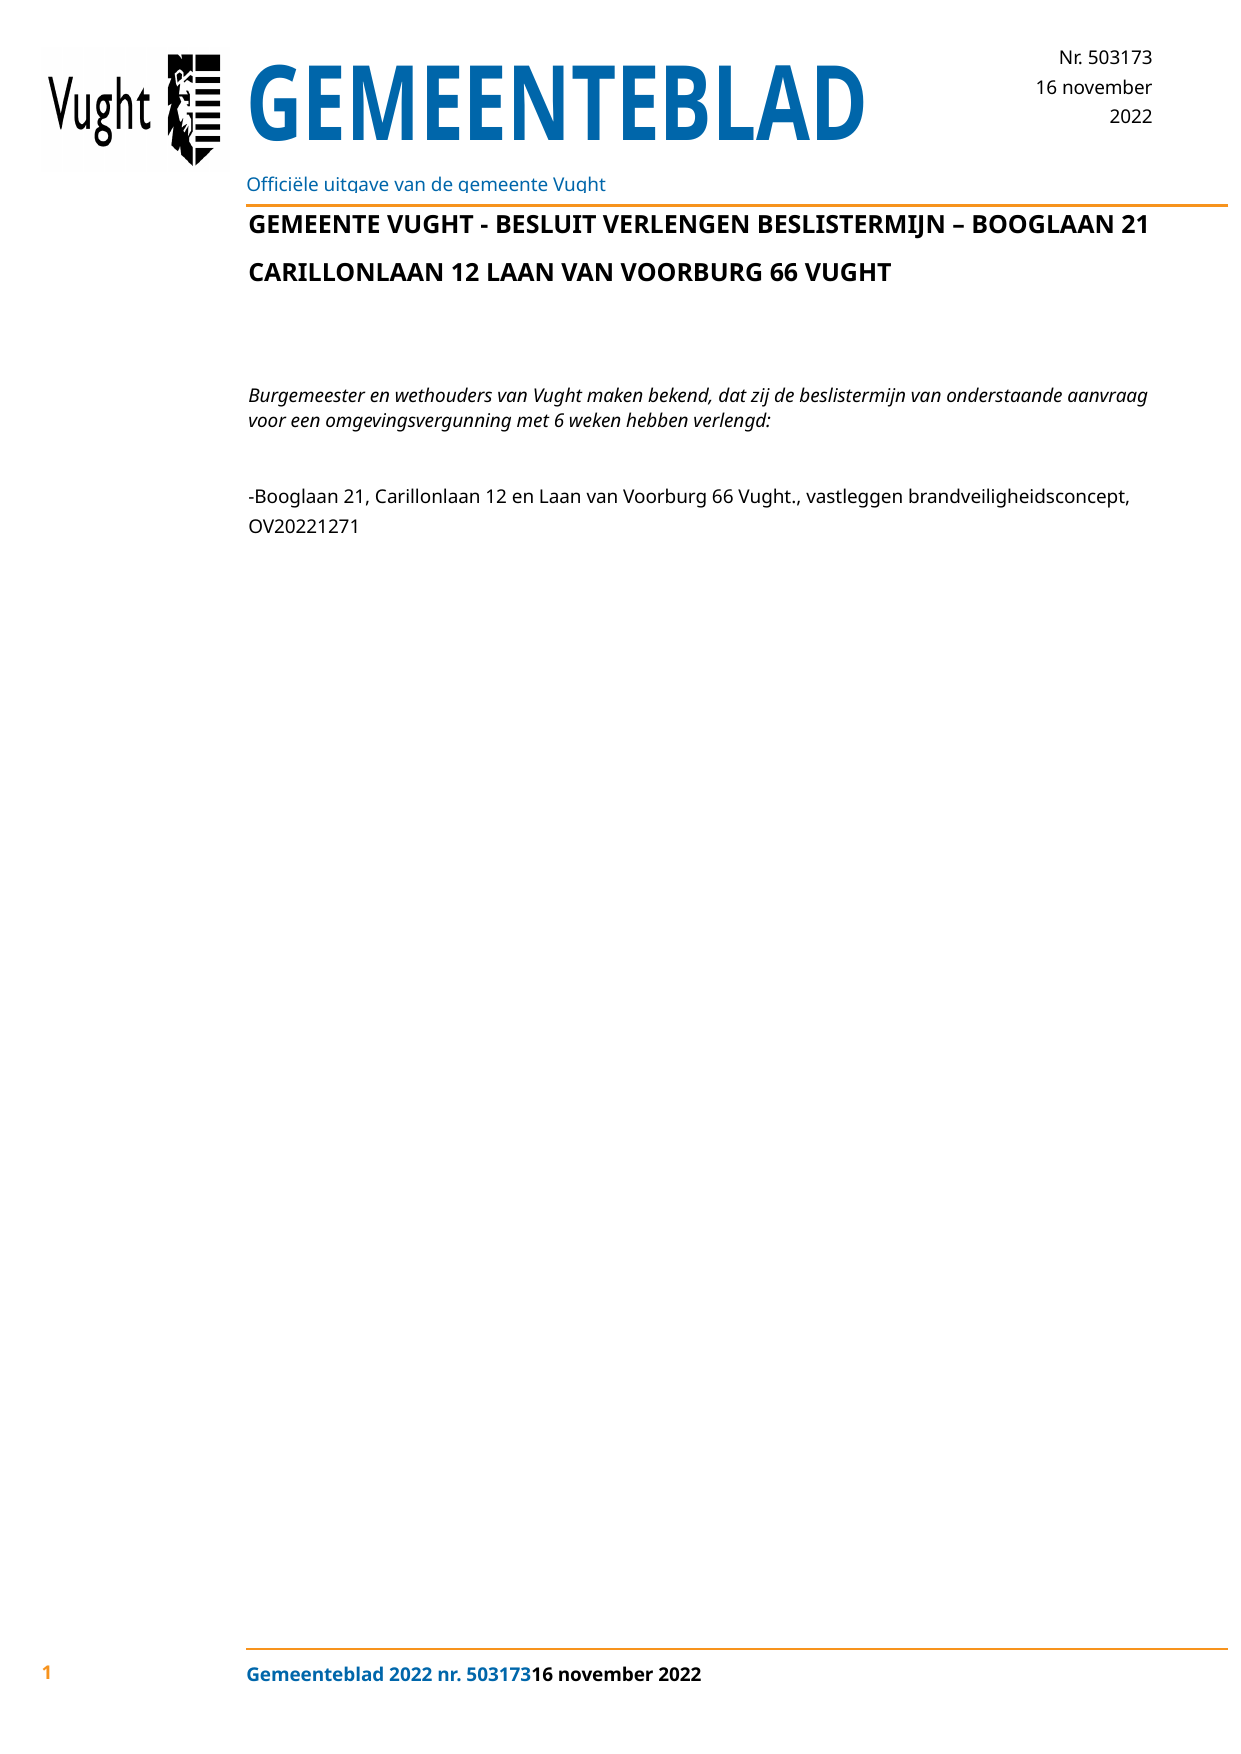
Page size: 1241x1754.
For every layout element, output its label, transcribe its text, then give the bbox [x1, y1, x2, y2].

text -Booglaan 21, Carillonlaan 12 en Laan van Voorburg 66 Vught., vastleggen brandveiligheidsconcept, OV20221271 [248, 484, 1152, 539]
picture [41, 47, 231, 172]
text Burgemeester en wethouders van Vught maken bekend, dat zij de beslistermijn van onderstaande aanvraag voor een omgevingsvergunning met 6 weken hebben verlengd: [248, 382, 1152, 433]
text GEMEENTE VUGHT - BESLUIT VERLENGEN BESLISTERMIJN – BOOGLAAN 21 CARILLONLAAN 12 LAAN VAN VOORBURG 66 VUGHT [248, 207, 1152, 288]
